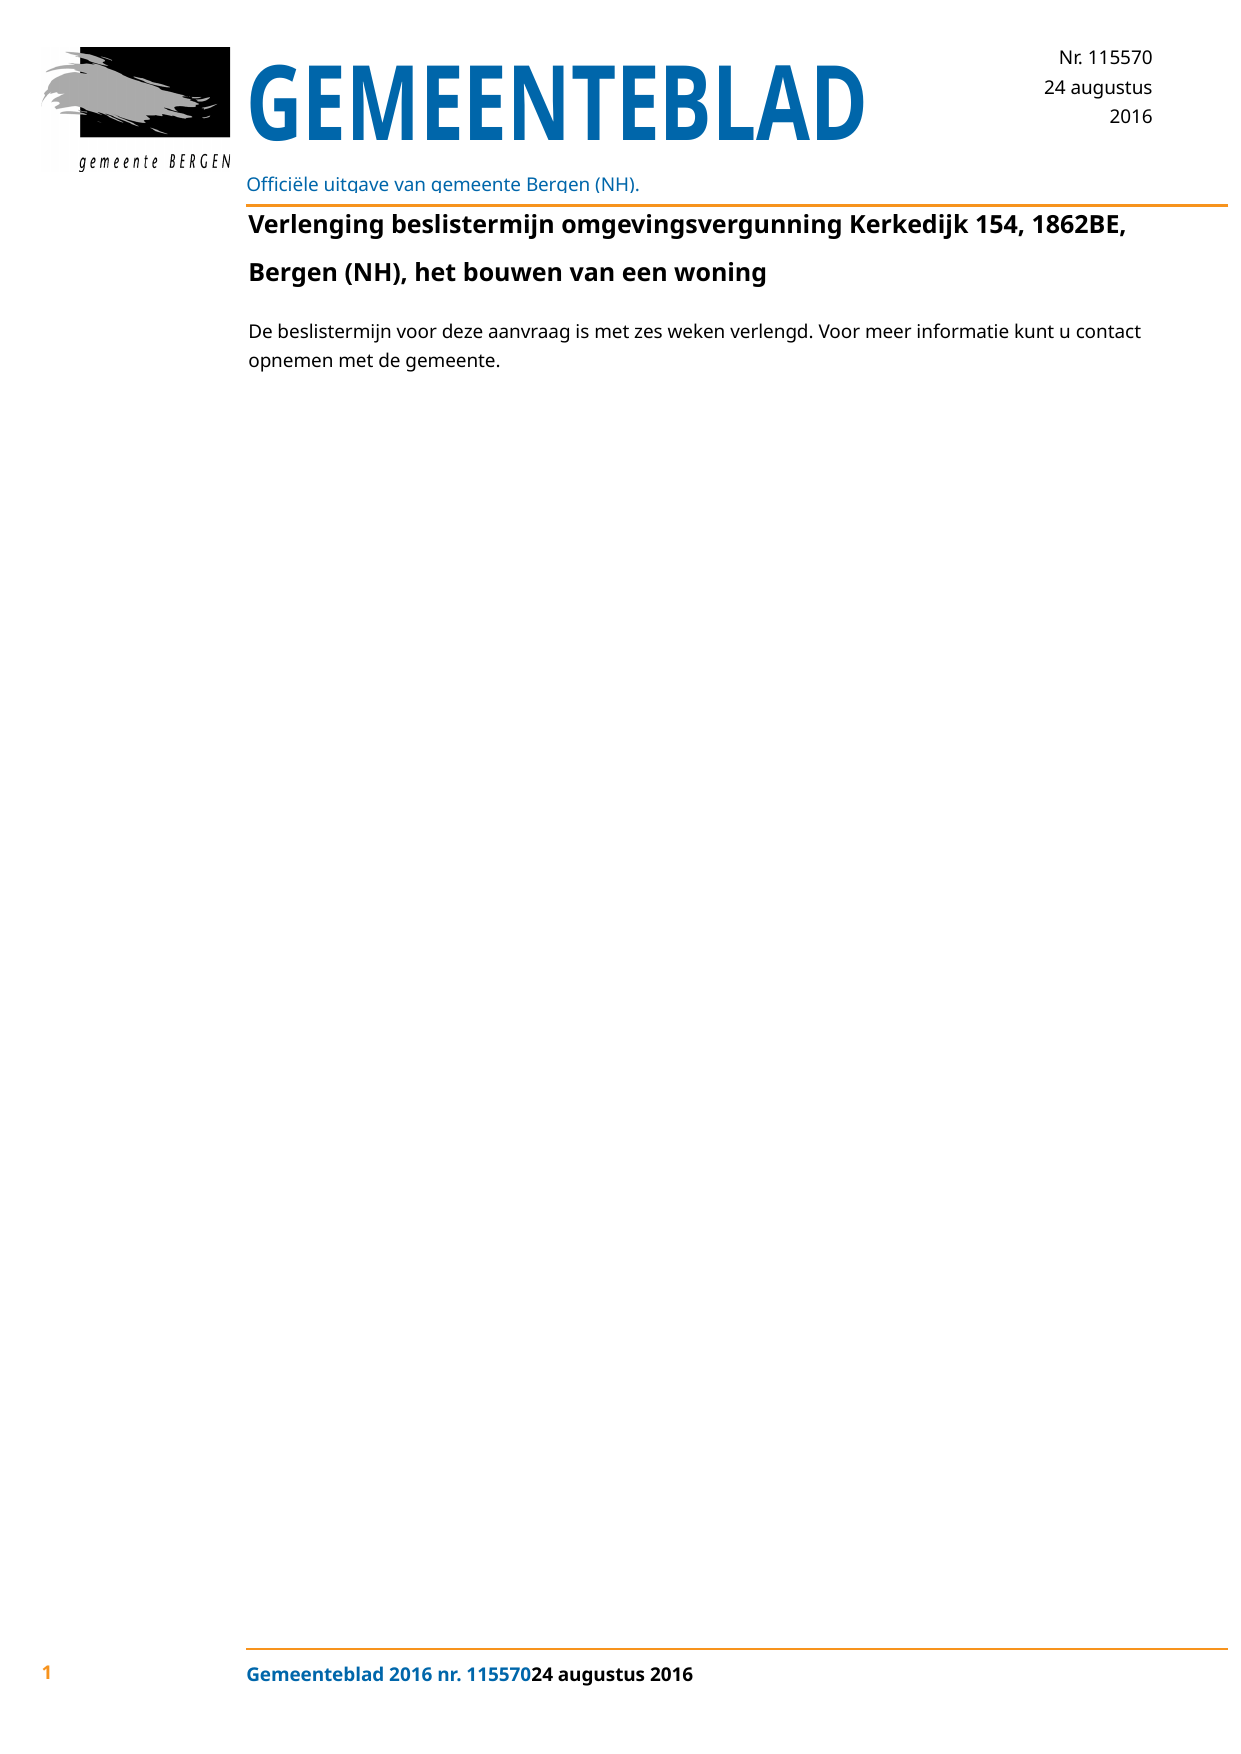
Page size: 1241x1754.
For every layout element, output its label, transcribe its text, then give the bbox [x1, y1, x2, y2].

picture [41, 47, 231, 172]
text De beslistermijn voor deze aanvraag is met zes weken verlengd. Voor meer informatie kunt u contact opnemen met de gemeente. [248, 318, 1152, 373]
text Verlenging beslistermijn omgevingsvergunning Kerkedijk 154, 1862BE, Bergen (NH), het bouwen van een woning [248, 207, 1152, 288]
